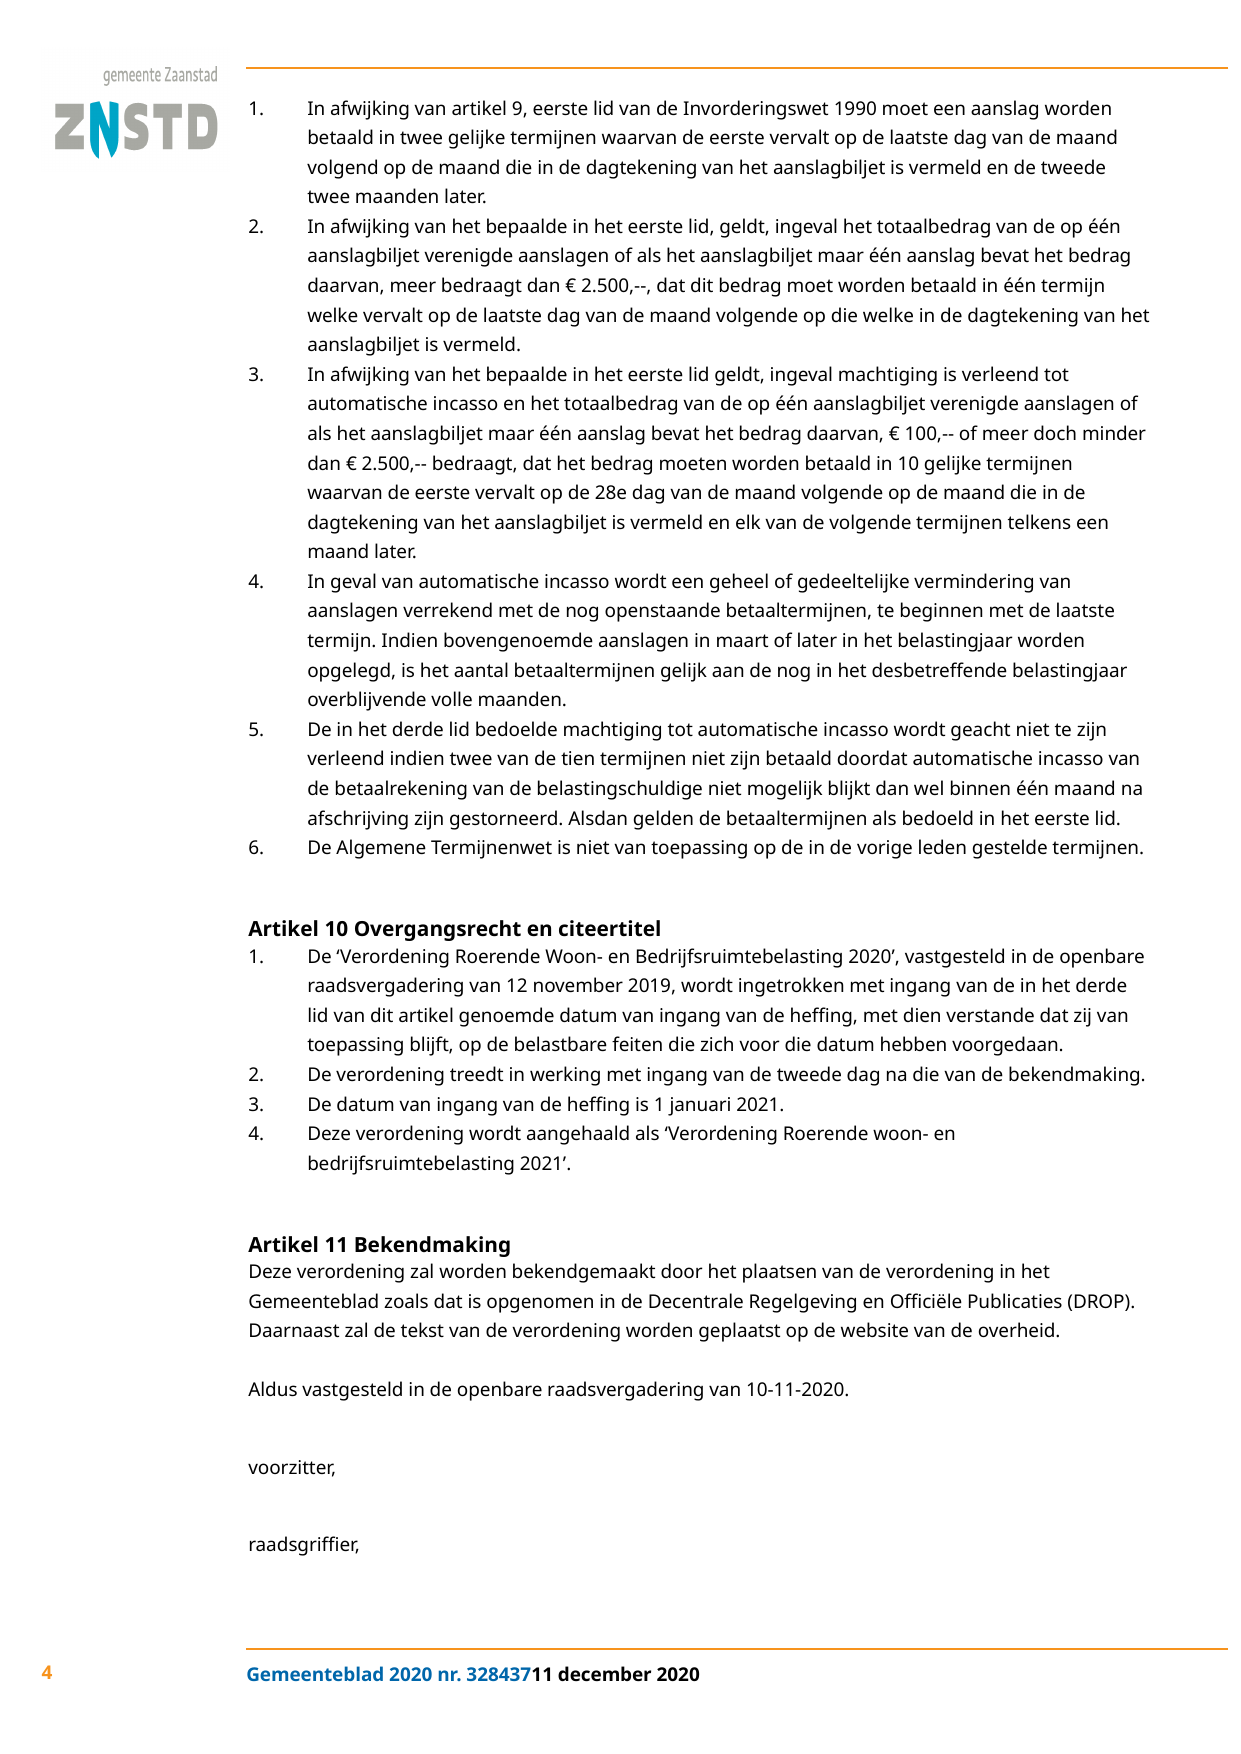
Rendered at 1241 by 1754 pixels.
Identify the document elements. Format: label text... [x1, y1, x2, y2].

list De ‘Verordening Roerende Woon- en Bedrijfsruimtebelasting 2020’, vastgesteld in de openbare raadsvergadering van 12 november 2019, wordt ingetrokken met ingang van de in het derde lid van dit artikel genoemde datum van ingang van de heffing, met dien verstande dat zij van toepassing blijft, op de belastbare feiten die zich voor die datum hebben voorgedaan. [248, 943, 1152, 1057]
list In afwijking van het bepaalde in het eerste lid, geldt, ingeval het totaalbedrag van de op één aanslagbiljet verenigde aanslagen of als het aanslagbiljet maar één aanslag bevat het bedrag daarvan, meer bedraagt dan € 2.500,--, dat dit bedrag moet worden betaald in één termijn welke vervalt op de laatste dag van de maand volgende op die welke in de dagtekening van het aanslagbiljet is vermeld. [248, 213, 1152, 357]
list Deze verordening wordt aangehaald als ‘Verordening Roerende woon- en bedrijfsruimtebelasting 2021’. [248, 1120, 1152, 1176]
text Artikel 10 Overgangsrecht en citeertitel [248, 914, 1152, 943]
text Deze verordening zal worden bekendgemaakt door het plaatsen van de verordening in het Gemeenteblad zoals dat is opgenomen in de Decentrale Regelgeving en Officiële Publicaties (DROP). Daarnaast zal de tekst van de verordening worden geplaatst op de website van de overheid. [248, 1258, 1152, 1343]
list In afwijking van artikel 9, eerste lid van de Invorderingswet 1990 moet een aanslag worden betaald in twee gelijke termijnen waarvan de eerste vervalt op de laatste dag van de maand volgend op de maand die in de dagtekening van het aanslagbiljet is vermeld en de tweede twee maanden later. [248, 95, 1152, 209]
list In geval van automatische incasso wordt een geheel of gedeeltelijke vermindering van aanslagen verrekend met de nog openstaande betaaltermijnen, te beginnen met de laatste termijn. Indien bovengenoemde aanslagen in maart of later in het belastingjaar worden opgelegd, is het aantal betaaltermijnen gelijk aan de nog in het desbetreffende belastingjaar overblijvende volle maanden. [248, 568, 1152, 712]
list De Algemene Termijnenwet is niet van toepassing op de in de vorige leden gestelde termijnen. [248, 834, 1152, 860]
list De datum van ingang van de heffing is 1 januari 2021. [248, 1091, 1152, 1116]
text voorzitter, [248, 1454, 1152, 1479]
text Artikel 11 Bekendmaking [248, 1230, 1152, 1258]
text Aldus vastgesteld in de openbare raadsvergadering van 10-11-2020. [248, 1377, 1152, 1402]
picture [41, 47, 231, 172]
list In afwijking van het bepaalde in het eerste lid geldt, ingeval machtiging is verleend tot automatische incasso en het totaalbedrag van de op één aanslagbiljet verenigde aanslagen of als het aanslagbiljet maar één aanslag bevat het bedrag daarvan, € 100,-- of meer doch minder dan € 2.500,-- bedraagt, dat het bedrag moeten worden betaald in 10 gelijke termijnen waarvan de eerste vervalt op de 28e dag van de maand volgende op de maand die in de dagtekening van het aanslagbiljet is vermeld en elk van de volgende termijnen telkens een maand later. [248, 361, 1152, 564]
list De in het derde lid bedoelde machtiging tot automatische incasso wordt geacht niet te zijn verleend indien twee van de tien termijnen niet zijn betaald doordat automatische incasso van de betaalrekening van de belastingschuldige niet mogelijk blijkt dan wel binnen één maand na afschrijving zijn gestorneerd. Alsdan gelden de betaaltermijnen als bedoeld in het eerste lid. [248, 716, 1152, 831]
list De verordening treedt in werking met ingang van de tweede dag na die van de bekendmaking. [248, 1061, 1152, 1087]
text raadsgriffier, [248, 1531, 1152, 1557]
